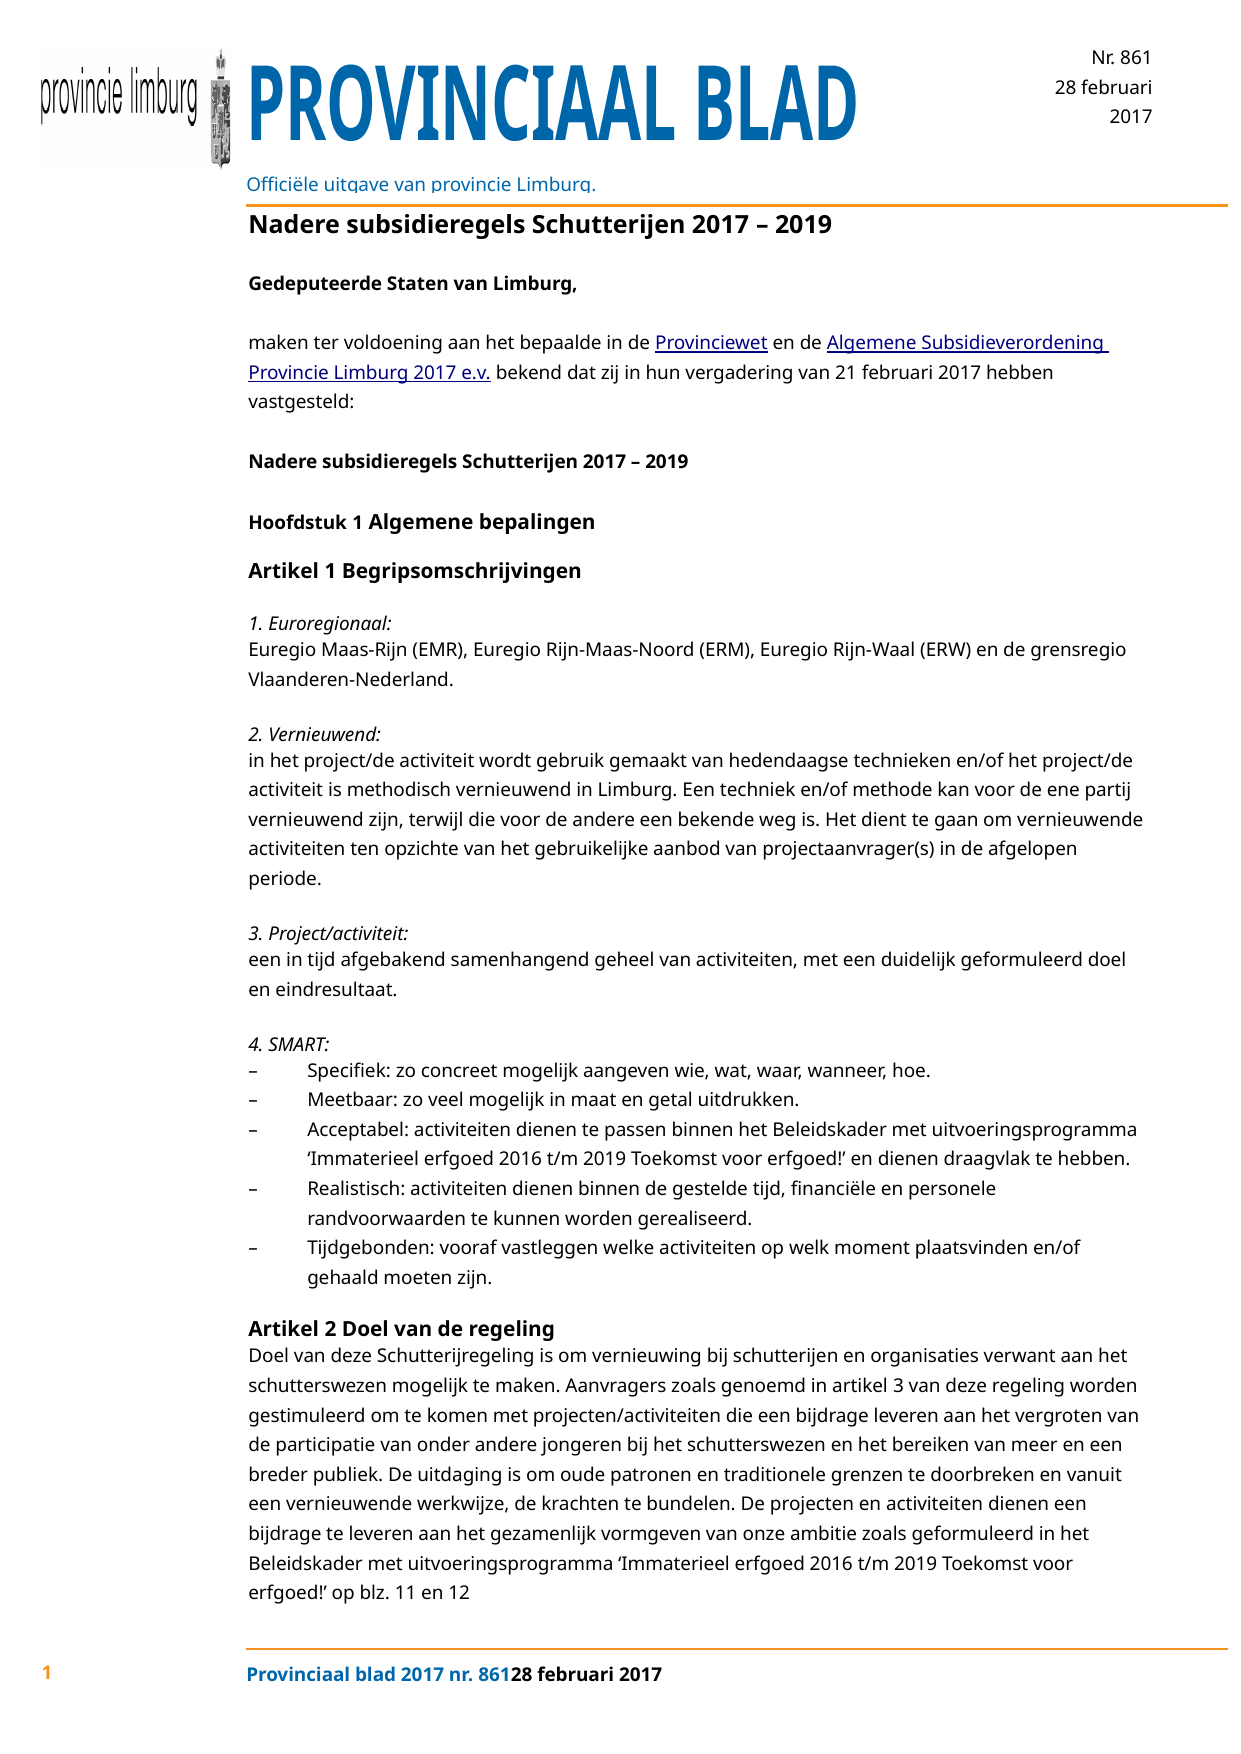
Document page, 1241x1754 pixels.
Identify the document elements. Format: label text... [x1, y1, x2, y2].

text Gedeputeerde Staten van Limburg, [248, 270, 1152, 296]
text 2. Vernieuwend: [248, 721, 1152, 747]
text Nadere subsidieregels Schutterijen 2017 – 2019 [248, 448, 1152, 473]
list Meetbaar: zo veel mogelijk in maat en getal uitdrukken. [248, 1086, 1152, 1112]
text een in tijd afgebakend samenhangend geheel van activiteiten, met een duidelijk geformuleerd doel en eindresultaat. [248, 946, 1152, 1001]
text Doel van deze Schutterijregeling is om vernieuwing bij schutterijen en organisaties verwant aan het schutterswezen mogelijk te maken. Aanvragers zoals genoemd in artikel 3 van deze regeling worden gestimuleerd om te komen met projecten/activiteiten die een bijdrage leveren aan het vergroten van de participatie van onder andere jongeren bij het schutterswezen en het bereiken van meer en een breder publiek. De uitdaging is om oude patronen en traditionele grenzen te doorbreken en vanuit een vernieuwende werkwijze, de krachten te bundelen. De projecten en activiteiten dienen een bijdrage te leveren aan het gezamenlijk vormgeven van onze ambitie zoals geformuleerd in het Beleidskader met uitvoeringsprogramma ‘Immaterieel erfgoed 2016 t/m 2019 Toekomst voor erfgoed!’ op blz. 11 en 12 [248, 1343, 1152, 1605]
text Artikel 1 Begripsomschrijvingen [248, 556, 1152, 585]
text 1. Euroregionaal: [248, 610, 1152, 636]
text in het project/de activiteit wordt gebruik gemaakt van hedendaagse technieken en/of het project/de activiteit is methodisch vernieuwend in Limburg. Een techniek en/of methode kan voor de ene partij vernieuwend zijn, terwijl die voor de andere een bekende weg is. Het dient te gaan om vernieuwende activiteiten ten opzichte van het gebruikelijke aanbod van projectaanvrager(s) in de afgelopen periode. [248, 747, 1152, 891]
text maken ter voldoening aan het bepaalde in de Provinciewet en de Algemene Subsidieverordening Provincie Limburg 2017 e.v. bekend dat zij in hun vergadering van 21 februari 2017 hebben vastgesteld: [248, 329, 1152, 414]
list Tijdgebonden: vooraf vastleggen welke activiteiten op welk moment plaatsvinden en/of gehaald moeten zijn. [248, 1234, 1152, 1289]
text Euregio Maas-Rijn (EMR), Euregio Rijn-Maas-Noord (ERM), Euregio Rijn-Waal (ERW) en de grensregio Vlaanderen-Nederland. [248, 636, 1152, 691]
text Hoofdstuk 1 Algemene bepalingen [248, 507, 1152, 535]
text Nadere subsidieregels Schutterijen 2017 – 2019 [248, 207, 1152, 241]
list Realistisch: activiteiten dienen binnen de gestelde tijd, financiële en personele randvoorwaarden te kunnen worden gerealiseerd. [248, 1175, 1152, 1230]
list Specifiek: zo concreet mogelijk aangeven wie, wat, waar, wanneer, hoe. [248, 1057, 1152, 1082]
list Acceptabel: activiteiten dienen te passen binnen het Beleidskader met uitvoeringsprogramma ‘Immaterieel erfgoed 2016 t/m 2019 Toekomst voor erfgoed!’ en dienen draagvlak te hebben. [248, 1116, 1152, 1171]
text Artikel 2 Doel van de regeling [248, 1314, 1152, 1343]
text 3. Project/activiteit: [248, 920, 1152, 946]
picture [41, 47, 231, 172]
text 4. SMART: [248, 1031, 1152, 1057]
